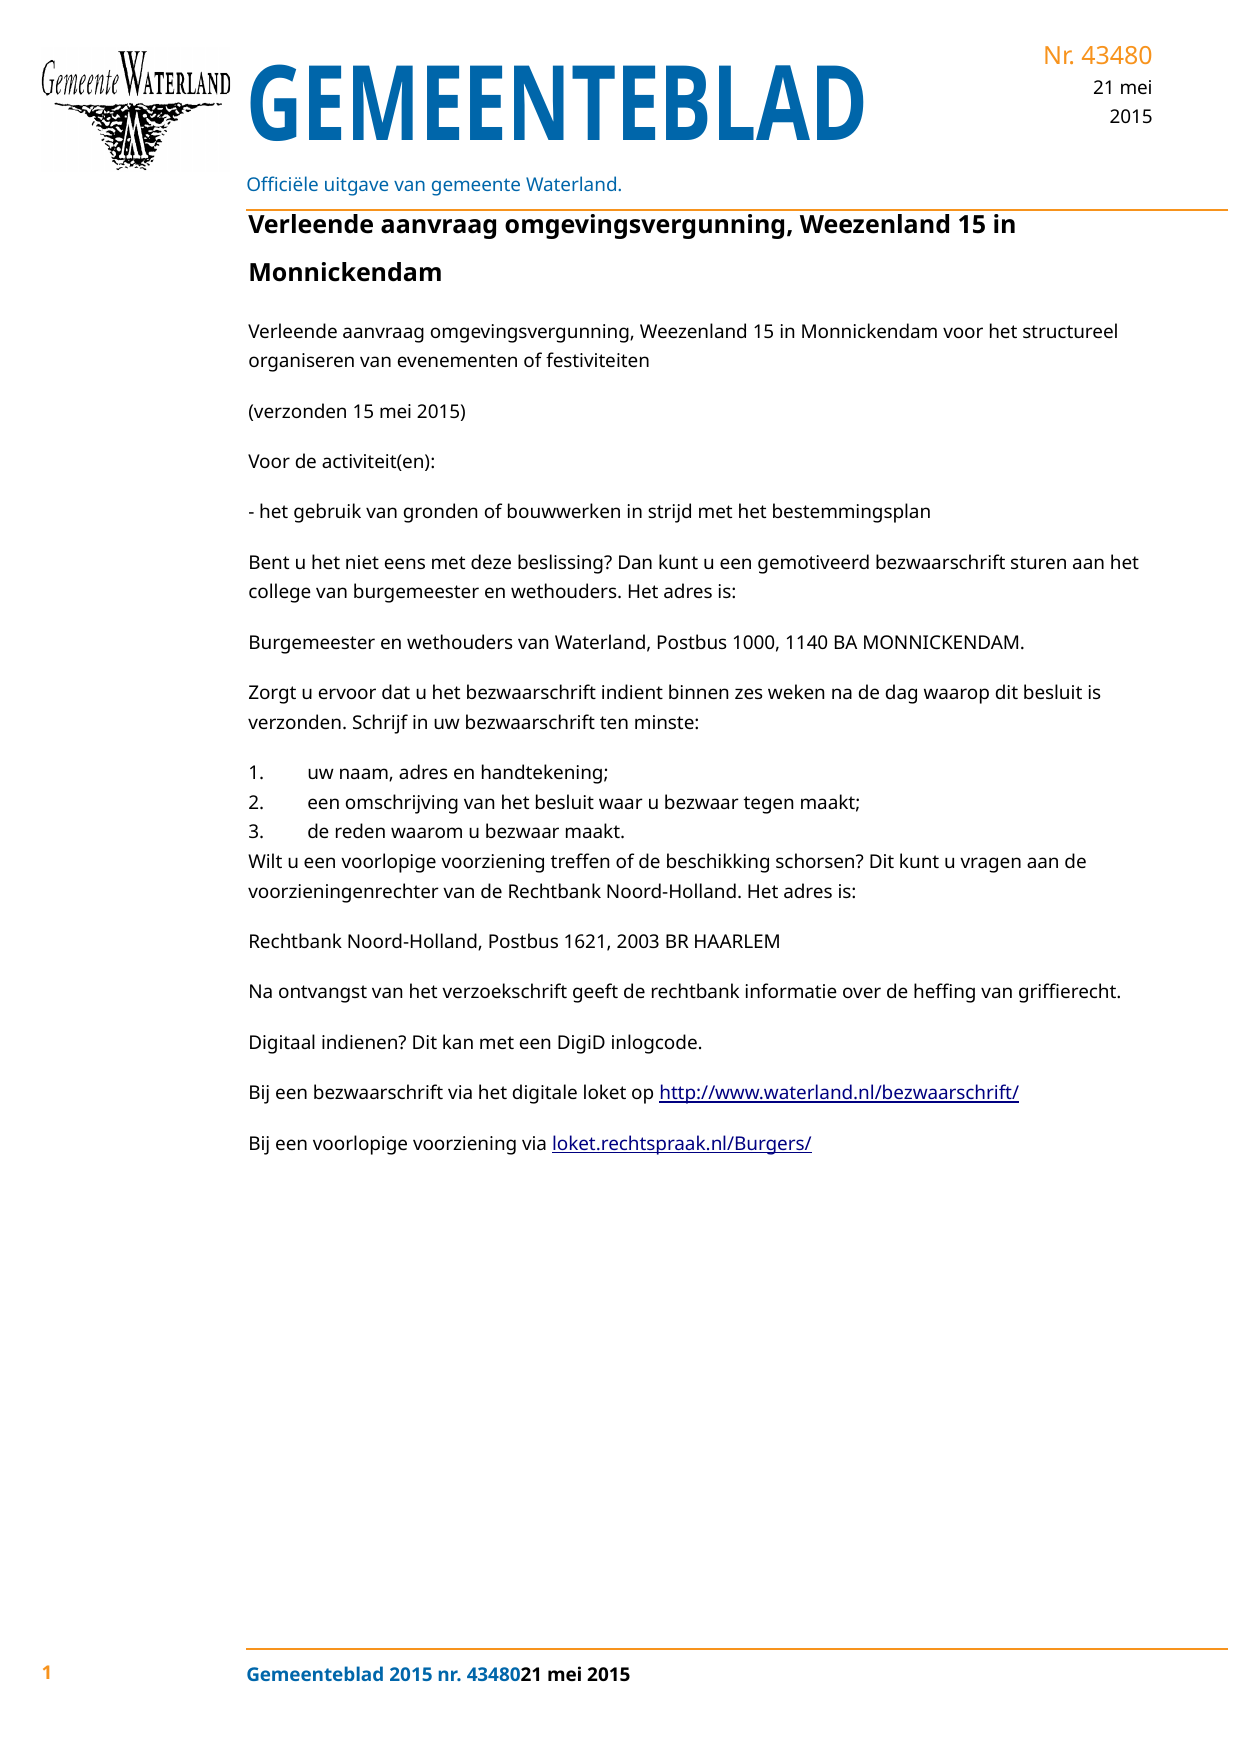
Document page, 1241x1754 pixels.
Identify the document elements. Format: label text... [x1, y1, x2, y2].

picture [41, 47, 231, 172]
text Bij een bezwaarschrift via het digitale loket op http://www.waterland.nl/bezwaarschrift/ [248, 1079, 1152, 1105]
text Voor de activiteit(en): [248, 448, 1152, 474]
text Bent u het niet eens met deze beslissing? Dan kunt u een gemotiveerd bezwaarschrift sturen aan het college van burgemeester en wethouders. Het adres is: [248, 549, 1152, 604]
list uw naam, adres en handtekening; [248, 759, 1152, 785]
text Verleende aanvraag omgevingsvergunning, Weezenland 15 in Monnickendam voor het structureel organiseren van evenementen of festiviteiten [248, 318, 1152, 373]
list de reden waarom u bezwaar maakt. [248, 819, 1152, 844]
text Verleende aanvraag omgevingsvergunning, Weezenland 15 in Monnickendam [248, 211, 1152, 288]
text Bij een voorlopige voorziening via loket.rechtspraak.nl/Burgers/ [248, 1130, 1152, 1156]
text Rechtbank Noord-Holland, Postbus 1621, 2003 BR HAARLEM [248, 928, 1152, 954]
text Zorgt u ervoor dat u het bezwaarschrift indient binnen zes weken na de dag waarop dit besluit is verzonden. Schrijf in uw bezwaarschrift ten minste: [248, 679, 1152, 735]
list een omschrijving van het besluit waar u bezwaar tegen maakt; [248, 789, 1152, 815]
text (verzonden 15 mei 2015) [248, 398, 1152, 424]
text Na ontvangst van het verzoekschrift geeft de rechtbank informatie over de heffing van griffierecht. [248, 979, 1152, 1004]
text Digitaal indienen? Dit kan met een DigiD inlogcode. [248, 1029, 1152, 1055]
text - het gebruik van gronden of bouwwerken in strijd met het bestemmingsplan [248, 499, 1152, 524]
text Wilt u een voorlopige voorziening treffen of de beschikking schorsen? Dit kunt u vragen aan de voorzieningenrechter van de Rechtbank Noord-Holland. Het adres is: [248, 848, 1152, 904]
text Burgemeester en wethouders van Waterland, Postbus 1000, 1140 BA MONNICKENDAM. [248, 629, 1152, 655]
